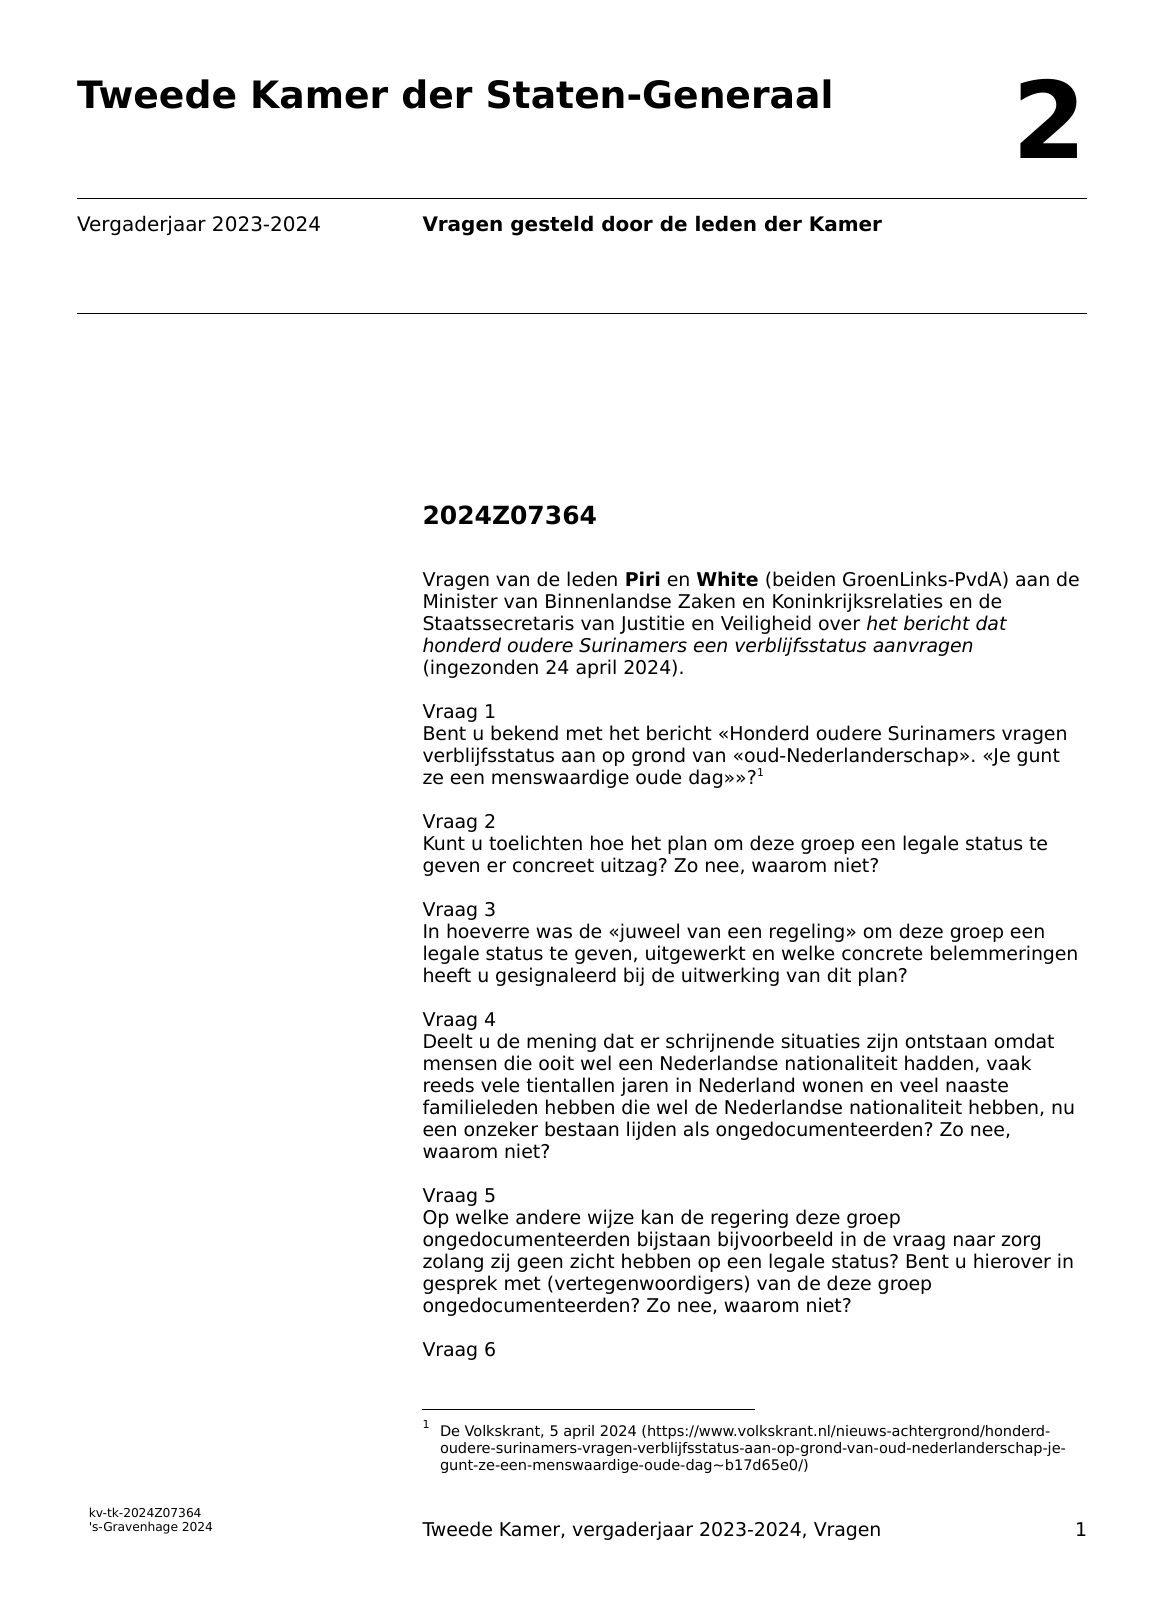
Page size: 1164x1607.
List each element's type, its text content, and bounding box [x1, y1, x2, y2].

text 's-Gravenhage 2024 [88, 1520, 323, 1534]
table_cell Vergaderjaar 2023-2024 [77, 199, 422, 313]
text Vraag 5 [422, 1185, 1087, 1207]
text Bent u bekend met het bericht «Honderd oudere Surinamers vragen verblijfsstatus aan op grond van «oud-Nederlanderschap». «Je gunt ze een menswaardige oude dag»»? [422, 723, 1087, 789]
table_header Tweede Kamer der Staten-Generaal [77, 59, 886, 198]
table_cell Vragen gesteld door de leden der Kamer [422, 199, 1087, 313]
table_header 2 [886, 59, 1087, 198]
text Vragen van de leden Piri en White (beiden GroenLinks-PvdA) aan de Minister van Binnenlandse Zaken en Koninkrijksrelaties en de Staatssecretaris van Justitie en Veiligheid over het bericht dat honderd oudere Surinamers een verblijfsstatus aanvragen (ingezonden 24 april 2024). [422, 569, 1087, 679]
text 2024Z07364 [422, 501, 1087, 531]
text Vraag 6 [422, 1339, 1087, 1361]
text Deelt u de mening dat er schrijnende situaties zijn ontstaan omdat mensen die ooit wel een Nederlandse nationaliteit hadden, vaak reeds vele tientallen jaren in Nederland wonen en veel naaste familieleden hebben die wel de Nederlandse nationaliteit hebben, nu een onzeker bestaan lijden als ongedocumenteerden? Zo nee, waarom niet? [422, 1031, 1087, 1163]
text In hoeverre was de «juweel van een regeling» om deze groep een legale status te geven, uitgewerkt en welke concrete belemmeringen heeft u gesignaleerd bij de uitwerking van dit plan? [422, 921, 1087, 987]
text Vraag 2 [422, 811, 1087, 833]
text Vraag 3 [422, 899, 1087, 921]
text Op welke andere wijze kan de regering deze groep ongedocumenteerden bijstaan bijvoorbeeld in de vraag naar zorg zolang zij geen zicht hebben op een legale status? Bent u hierover in gesprek met (vertegenwoordigers) van de deze groep ongedocumenteerden? Zo nee, waarom niet? [422, 1207, 1087, 1317]
text Vraag 1 [422, 701, 1087, 723]
text De Volkskrant, 5 april 2024 (https://www.volkskrant.nl/nieuws-achtergrond/honderd-oudere-surinamers-vragen-verblijfsstatus-aan-op-grond-van-oud-nederlanderschap-je-gunt-ze-een-menswaardige-oude-dag~b17d65e0/) [422, 1418, 1087, 1474]
text Kunt u toelichten hoe het plan om deze groep een legale status te geven er concreet uitzag? Zo nee, waarom niet? [422, 833, 1087, 877]
text Vraag 4 [422, 1009, 1087, 1031]
text kv-tk-2024Z07364 [88, 1506, 323, 1520]
